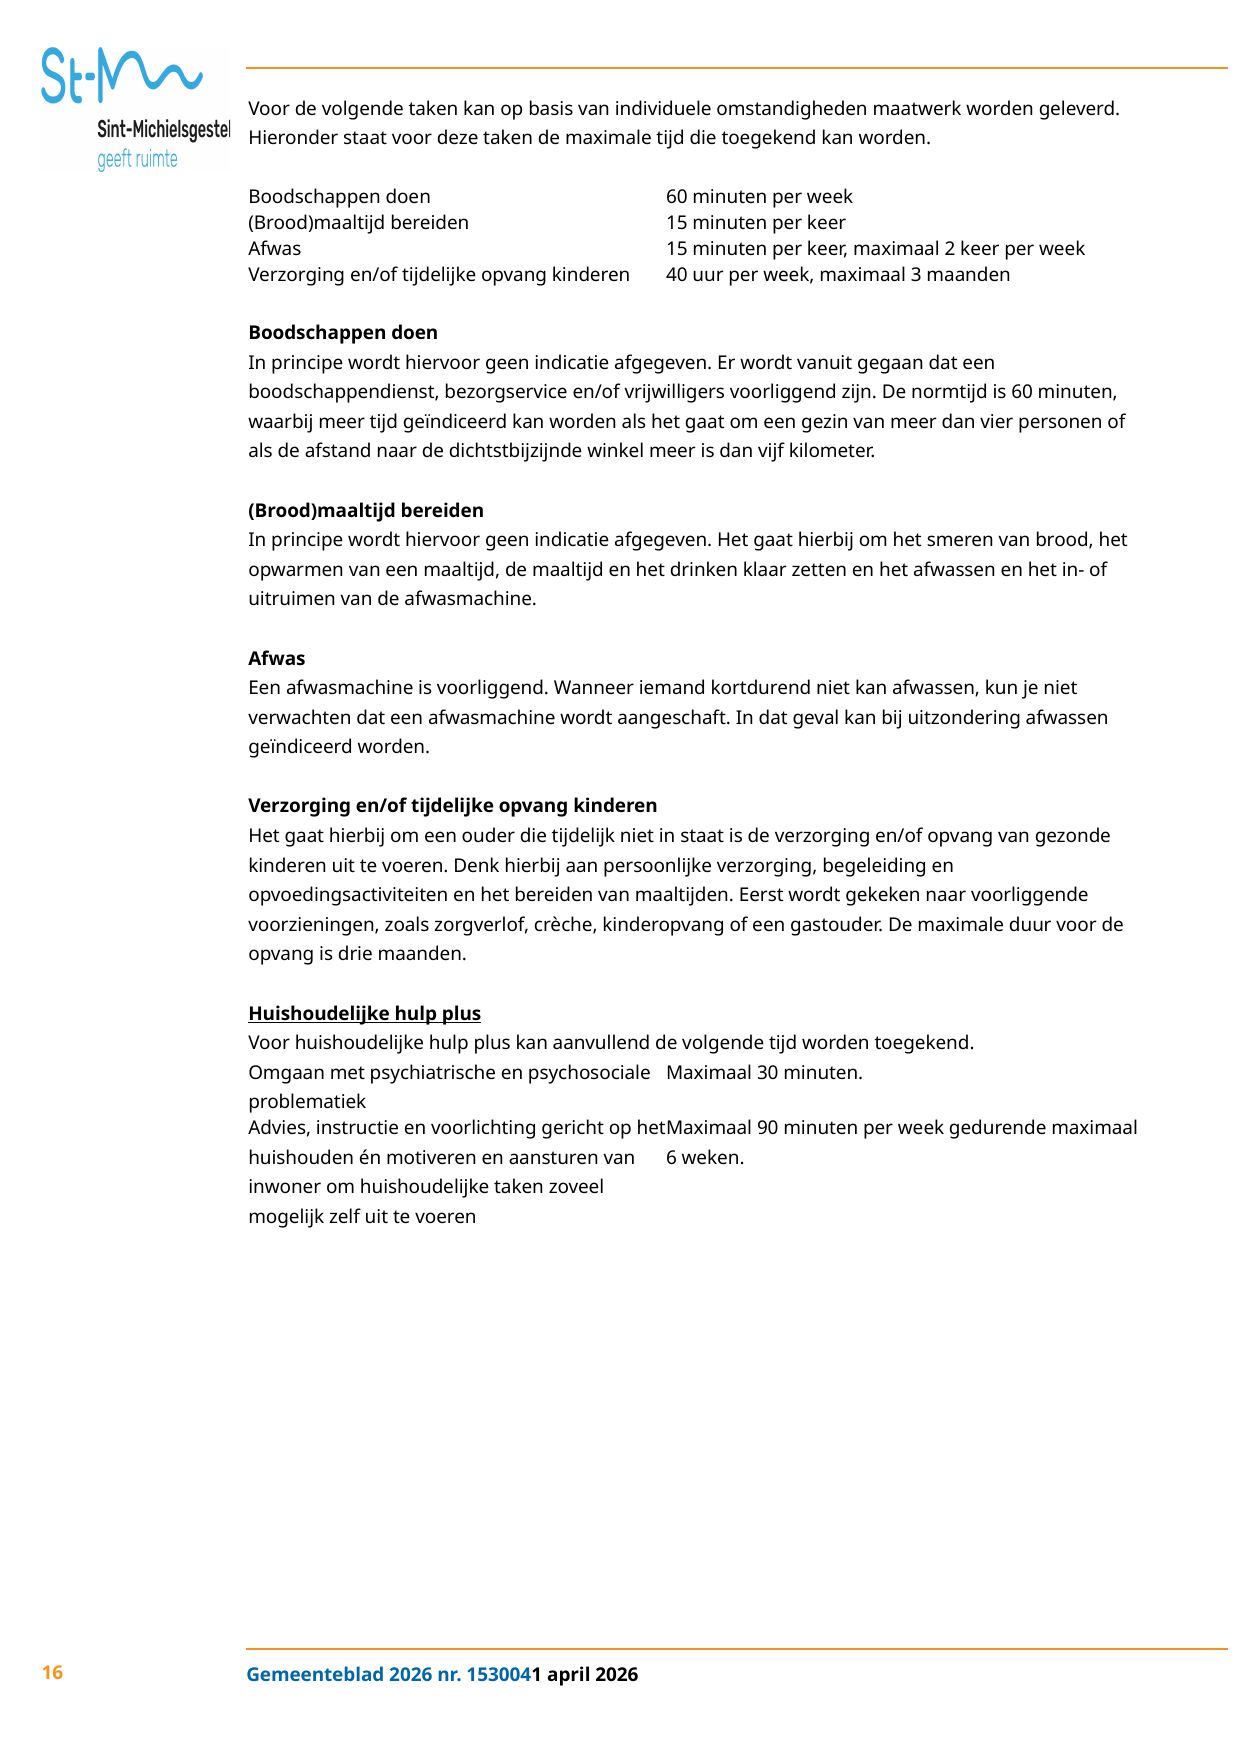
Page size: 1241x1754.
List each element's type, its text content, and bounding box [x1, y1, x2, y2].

text Voor de volgende taken kan op basis van individuele omstandigheden maatwerk worden geleverd. Hieronder staat voor deze taken de maximale tijd die toegekend kan worden. [248, 95, 1152, 150]
text Boodschappen doen [248, 319, 1152, 345]
text Huishoudelijke hulp plus [248, 1000, 1152, 1026]
text Afwas [248, 645, 1152, 671]
text (Brood)maaltijd bereiden [248, 497, 1152, 523]
text In principe wordt hiervoor geen indicatie afgegeven. Het gaat hierbij om het smeren van brood, het opwarmen van een maaltijd, de maaltijd en het drinken klaar zetten en het afwassen en het in- of uitruimen van de afwasmachine. [248, 526, 1152, 611]
table_cell 40 uur per week, maximaal 3 maanden [666, 261, 1152, 287]
table_header Omgaan met psychiatrische en psychosociale problematiek [248, 1059, 666, 1114]
table_cell Afwas [248, 235, 666, 261]
table_cell Maximaal 90 minuten per week gedurende maximaal 6 weken. [666, 1114, 1152, 1229]
table_cell (Brood)maaltijd bereiden [248, 209, 666, 235]
table_cell Verzorging en/of tijdelijke opvang kinderen [248, 261, 666, 287]
text Verzorging en/of tijdelijke opvang kinderen [248, 793, 1152, 818]
text Voor huishoudelijke hulp plus kan aanvullend de volgende tijd worden toegekend. [248, 1029, 1152, 1055]
table_cell 15 minuten per keer, maximaal 2 keer per week [666, 235, 1152, 261]
table_cell 15 minuten per keer [666, 209, 1152, 235]
table_header Boodschappen doen [248, 184, 666, 209]
text In principe wordt hiervoor geen indicatie afgegeven. Er wordt vanuit gegaan dat een boodschappendienst, bezorgservice en/of vrijwilligers voorliggend zijn. De normtijd is 60 minuten, waarbij meer tijd geïndiceerd kan worden als het gaat om een gezin van meer dan vier personen of als de afstand naar de dichtstbijzijnde winkel meer is dan vijf kilometer. [248, 349, 1152, 463]
table_header 60 minuten per week [666, 184, 1152, 209]
table_header Maximaal 30 minuten. [666, 1059, 1152, 1114]
picture [41, 47, 231, 172]
text Het gaat hierbij om een ouder die tijdelijk niet in staat is de verzorging en/of opvang van gezonde kinderen uit te voeren. Denk hierbij aan persoonlijke verzorging, begeleiding en opvoedingsactiviteiten en het bereiden van maaltijden. Eerst wordt gekeken naar voorliggende voorzieningen, zoals zorgverlof, crèche, kinderopvang of een gastouder. De maximale duur voor de opvang is drie maanden. [248, 822, 1152, 966]
text Een afwasmachine is voorliggend. Wanneer iemand kortdurend niet kan afwassen, kun je niet verwachten dat een afwasmachine wordt aangeschaft. In dat geval kan bij uitzondering afwassen geïndiceerd worden. [248, 674, 1152, 759]
table_cell Advies, instructie en voorlichting gericht op het huishouden én motiveren en aansturen van inwoner om huishoudelijke taken zoveel mogelijk zelf uit te voeren [248, 1114, 666, 1229]
